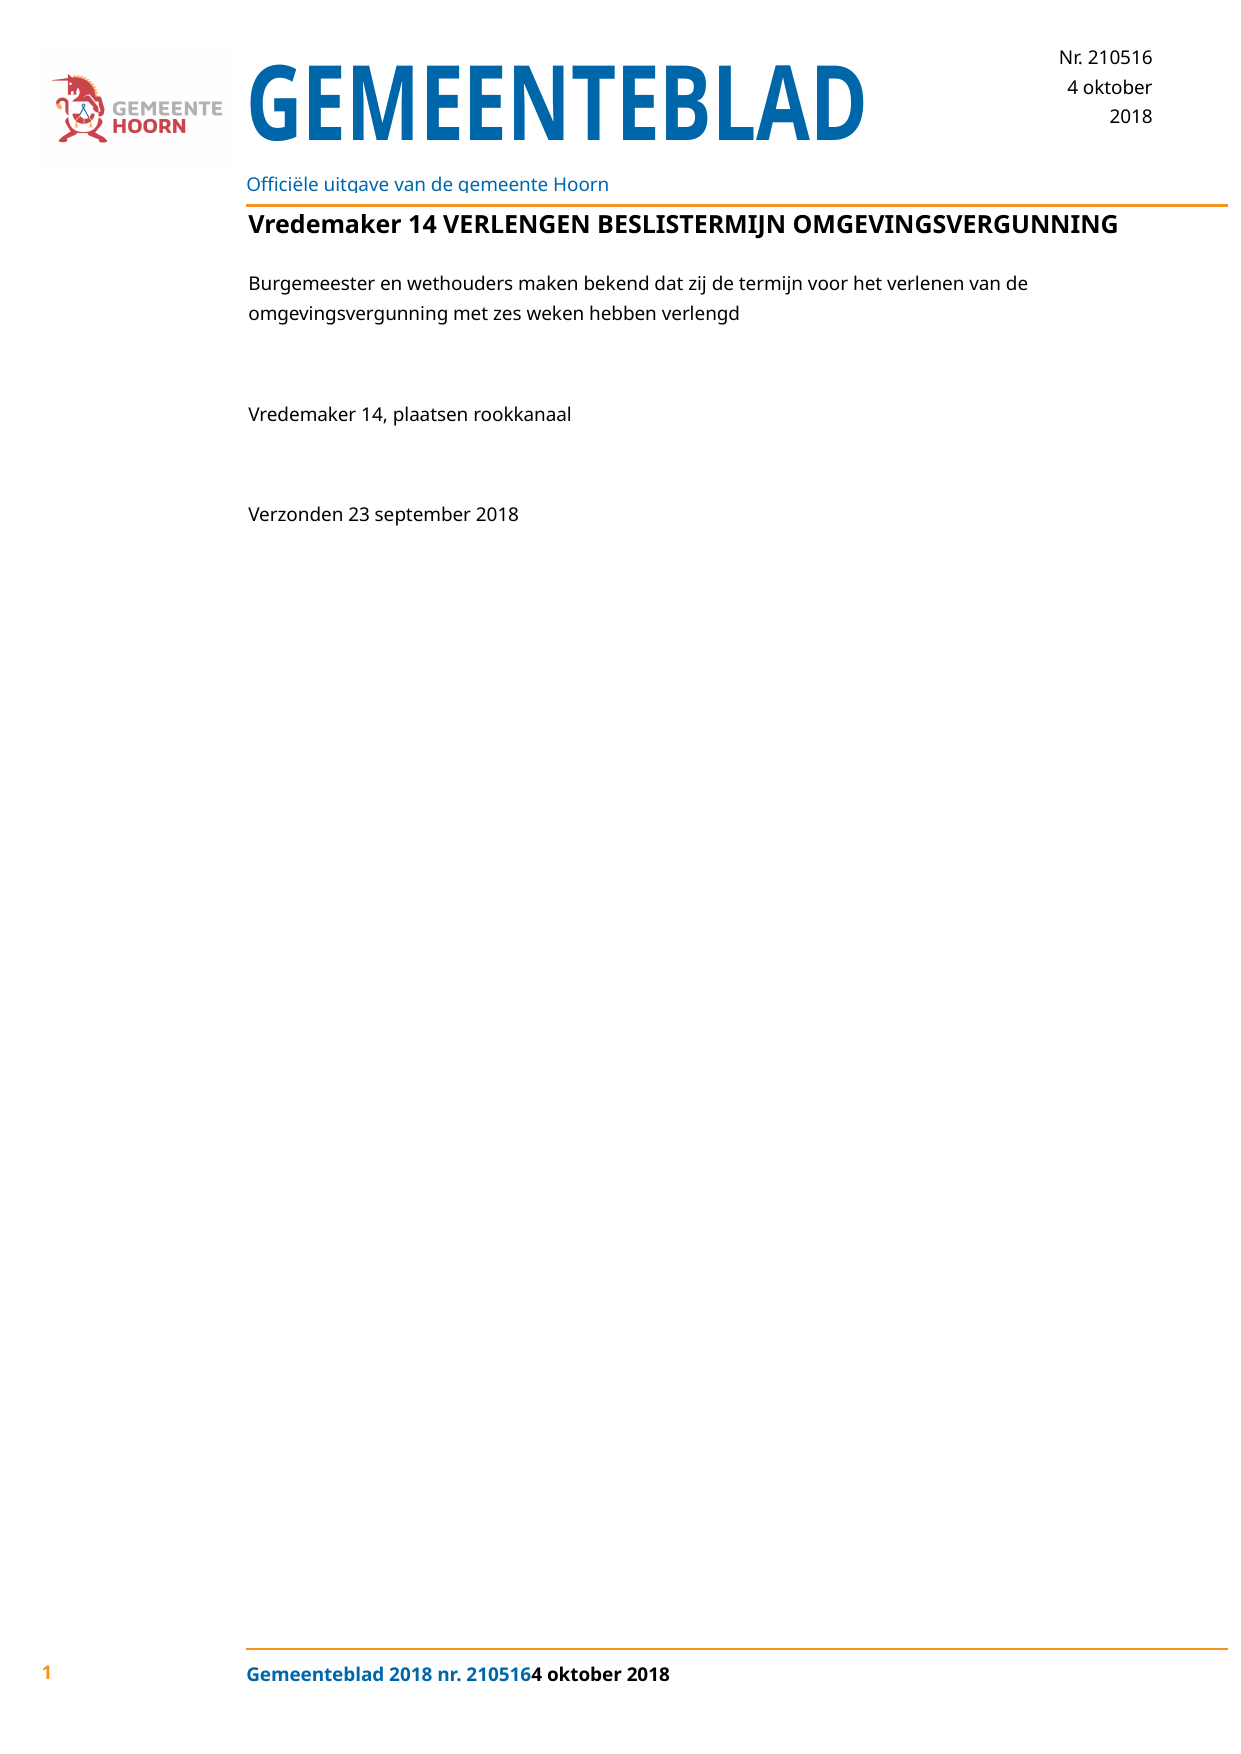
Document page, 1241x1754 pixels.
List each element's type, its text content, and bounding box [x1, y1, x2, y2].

text Vredemaker 14 VERLENGEN BESLISTERMIJN OMGEVINGSVERGUNNING [248, 207, 1152, 241]
text Verzonden 23 september 2018 [248, 502, 1152, 527]
picture [41, 47, 231, 172]
text Burgemeester en wethouders maken bekend dat zij de termijn voor het verlenen van de omgevingsvergunning met zes weken hebben verlengd [248, 270, 1152, 326]
text Vredemaker 14, plaatsen rookkanaal [248, 401, 1152, 426]
